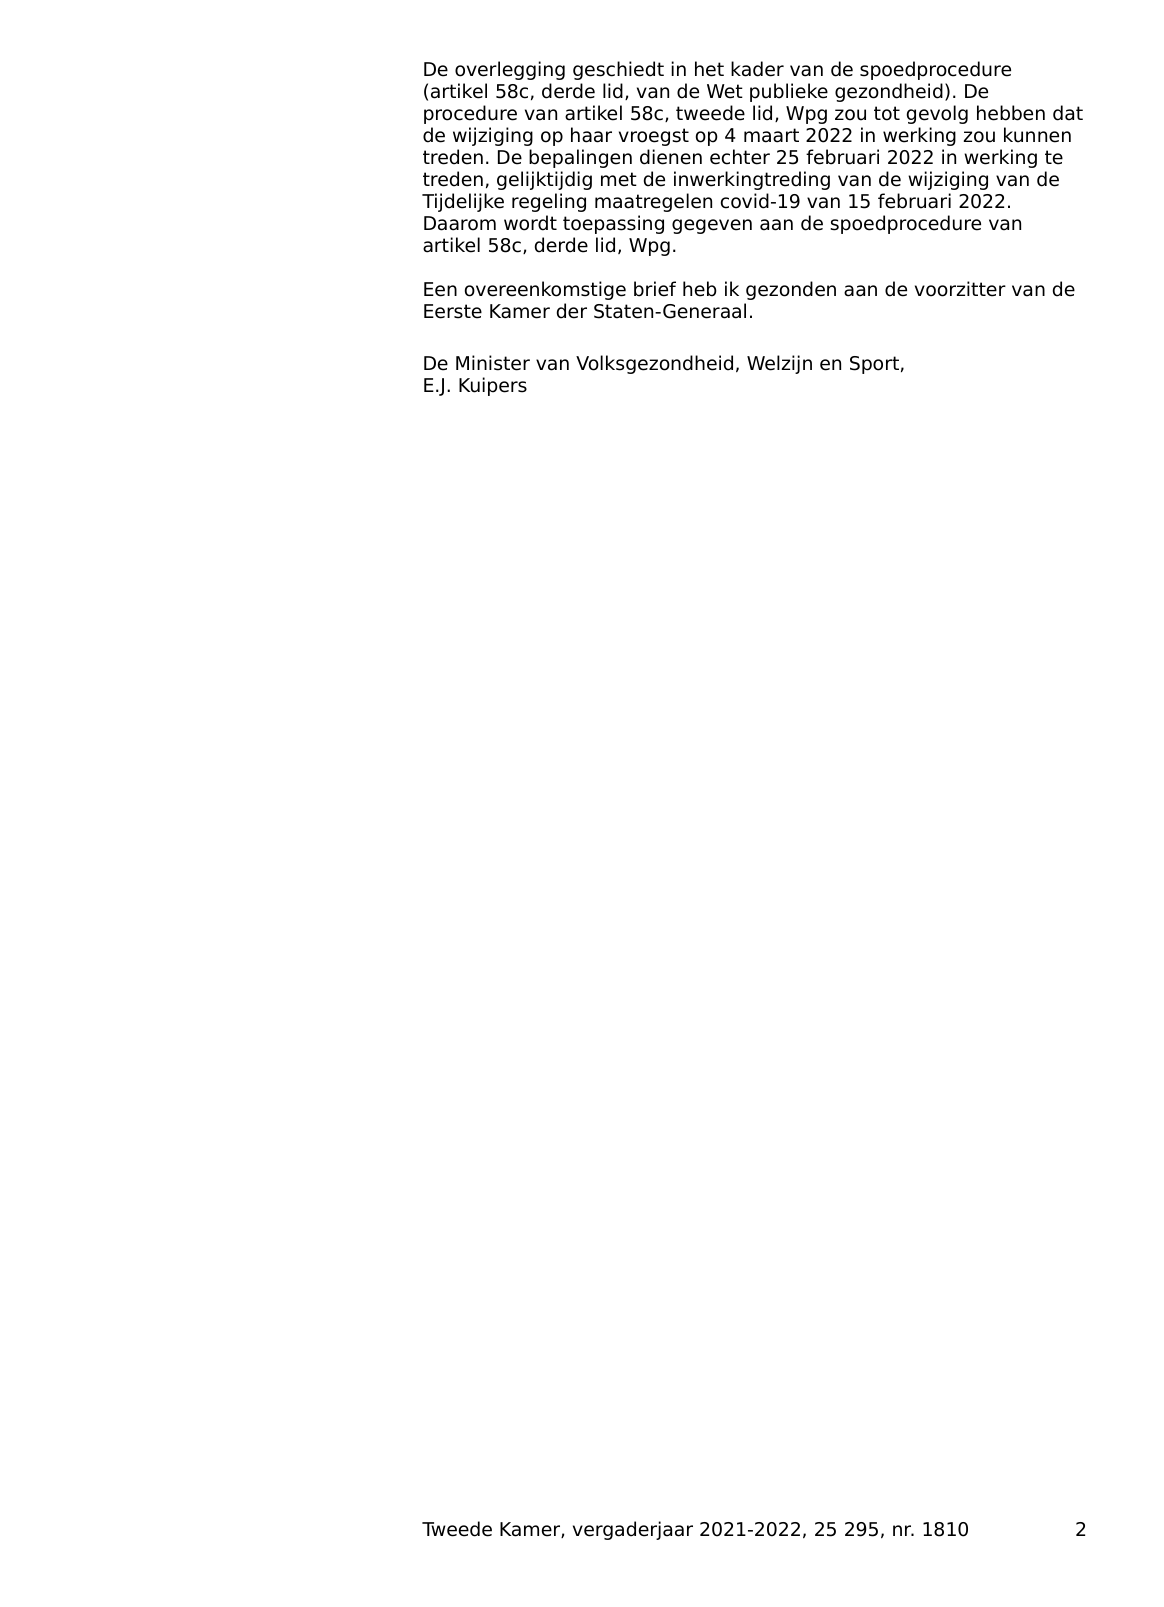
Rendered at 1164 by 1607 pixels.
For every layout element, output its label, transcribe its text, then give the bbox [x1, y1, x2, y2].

text De overlegging geschiedt in het kader van de spoedprocedure (artikel 58c, derde lid, van de Wet publieke gezondheid). De procedure van artikel 58c, tweede lid, Wpg zou tot gevolg hebben dat de wijziging op haar vroegst op 4 maart 2022 in werking zou kunnen treden. De bepalingen dienen echter 25 februari 2022 in werking te treden, gelijktijdig met de inwerkingtreding van de wijziging van de Tijdelijke regeling maatregelen covid-19 van 15 februari 2022. Daarom wordt toepassing gegeven aan de spoedprocedure van artikel 58c, derde lid, Wpg. [422, 59, 1087, 257]
text Een overeenkomstige brief heb ik gezonden aan de voorzitter van de Eerste Kamer der Staten-Generaal. [422, 279, 1087, 323]
text De Minister van Volksgezondheid, Welzijn en Sport, E.J. Kuipers [422, 353, 1087, 397]
